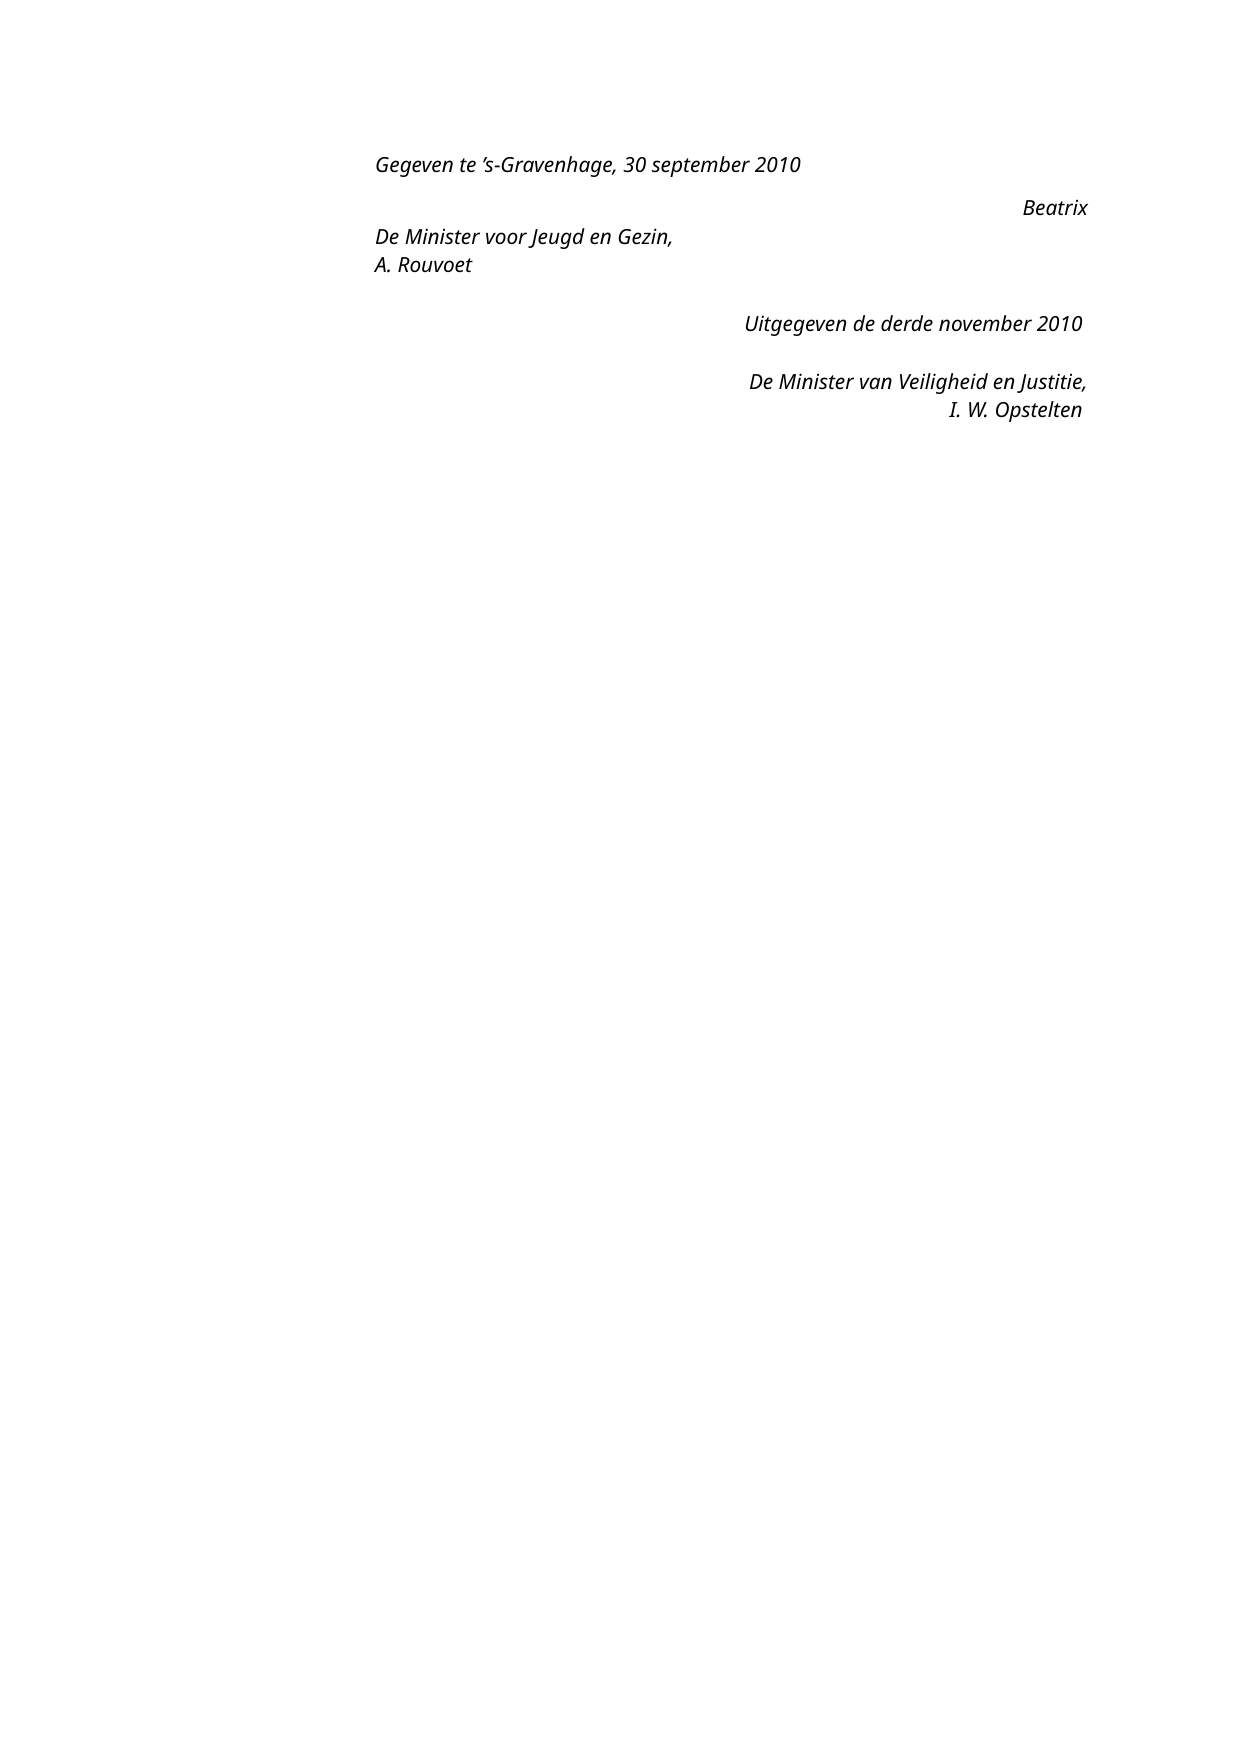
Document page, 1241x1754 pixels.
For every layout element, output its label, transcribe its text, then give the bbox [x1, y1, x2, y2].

text Beatrix [375, 193, 1090, 222]
text Gegeven te ’s-Gravenhage, 30 september 2010 [375, 150, 1090, 178]
text A. Rouvoet [375, 250, 1090, 279]
text De Minister van Veiligheid en Justitie, [375, 367, 1090, 396]
text Uitgegeven de derde november 2010 [375, 309, 1090, 337]
text I. W. Opstelten [375, 396, 1090, 424]
text De Minister voor Jeugd en Gezin, [375, 222, 1090, 250]
